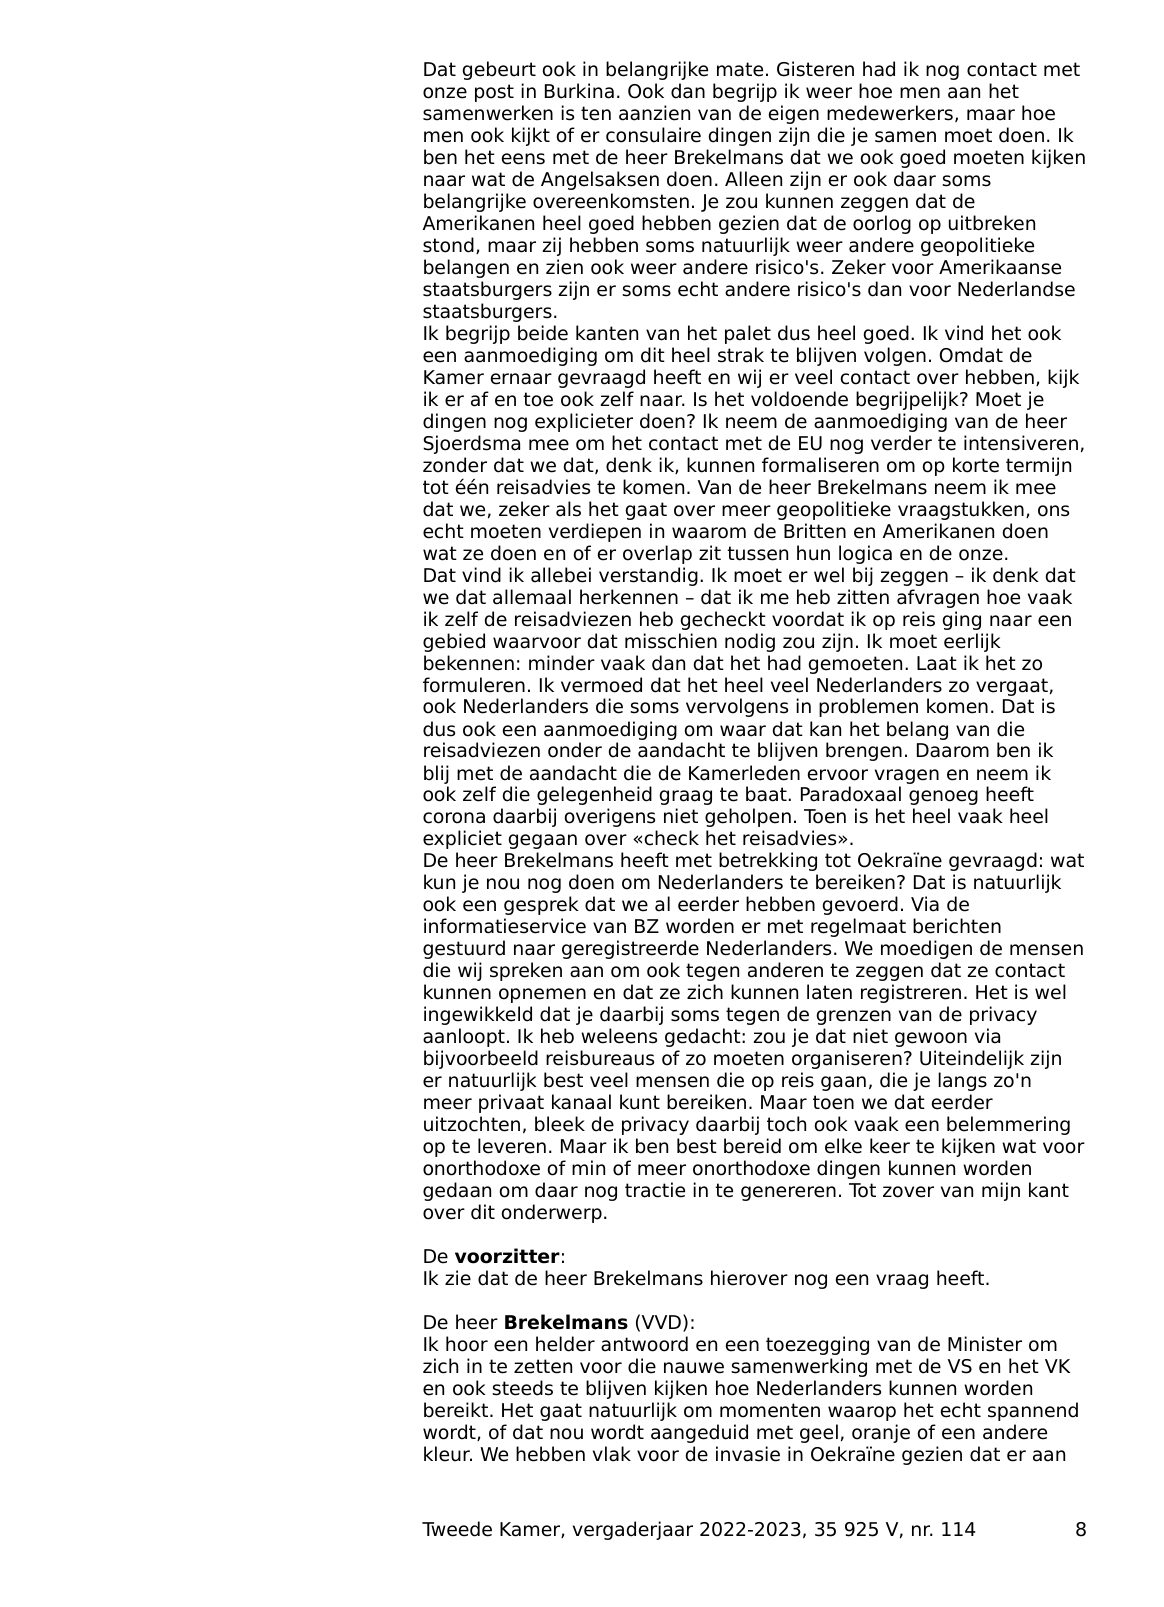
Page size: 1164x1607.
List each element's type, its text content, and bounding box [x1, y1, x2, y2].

text Ik begrijp beide kanten van het palet dus heel goed. Ik vind het ook een aanmoediging om dit heel strak te blijven volgen. Omdat de Kamer ernaar gevraagd heeft en wij er veel contact over hebben, kijk ik er af en toe ook zelf naar. Is het voldoende begrijpelijk? Moet je dingen nog explicieter doen? Ik neem de aanmoediging van de heer Sjoerdsma mee om het contact met de EU nog verder te intensiveren, zonder dat we dat, denk ik, kunnen formaliseren om op korte termijn tot één reisadvies te komen. Van de heer Brekelmans neem ik mee dat we, zeker als het gaat over meer geopolitieke vraagstukken, ons echt moeten verdiepen in waarom de Britten en Amerikanen doen wat ze doen en of er overlap zit tussen hun logica en de onze. [422, 323, 1087, 564]
text Dat gebeurt ook in belangrijke mate. Gisteren had ik nog contact met onze post in Burkina. Ook dan begrijp ik weer hoe men aan het samenwerken is ten aanzien van de eigen medewerkers, maar hoe men ook kijkt of er consulaire dingen zijn die je samen moet doen. Ik ben het eens met de heer Brekelmans dat we ook goed moeten kijken naar wat de Angelsaksen doen. Alleen zijn er ook daar soms belangrijke overeenkomsten. Je zou kunnen zeggen dat de Amerikanen heel goed hebben gezien dat de oorlog op uitbreken stond, maar zij hebben soms natuurlijk weer andere geopolitieke belangen en zien ook weer andere risico's. Zeker voor Amerikaanse staatsburgers zijn er soms echt andere risico's dan voor Nederlandse staatsburgers. [422, 59, 1087, 323]
text De voorzitter: [422, 1246, 1087, 1268]
text Dat vind ik allebei verstandig. Ik moet er wel bij zeggen – ik denk dat we dat allemaal herkennen – dat ik me heb zitten afvragen hoe vaak ik zelf de reisadviezen heb gecheckt voordat ik op reis ging naar een gebied waarvoor dat misschien nodig zou zijn. Ik moet eerlijk bekennen: minder vaak dan dat het had gemoeten. Laat ik het zo formuleren. Ik vermoed dat het heel veel Nederlanders zo vergaat, ook Nederlanders die soms vervolgens in problemen komen. Dat is dus ook een aanmoediging om waar dat kan het belang van die reisadviezen onder de aandacht te blijven brengen. Daarom ben ik blij met de aandacht die de Kamerleden ervoor vragen en neem ik ook zelf die gelegenheid graag te baat. Paradoxaal genoeg heeft corona daarbij overigens niet geholpen. Toen is het heel vaak heel expliciet gegaan over «check het reisadvies». [422, 564, 1087, 850]
text De heer Brekelmans heeft met betrekking tot Oekraïne gevraagd: wat kun je nou nog doen om Nederlanders te bereiken? Dat is natuurlijk ook een gesprek dat we al eerder hebben gevoerd. Via de informatieservice van BZ worden er met regelmaat berichten gestuurd naar geregistreerde Nederlanders. We moedigen de mensen die wij spreken aan om ook tegen anderen te zeggen dat ze contact kunnen opnemen en dat ze zich kunnen laten registreren. Het is wel ingewikkeld dat je daarbij soms tegen de grenzen van de privacy aanloopt. Ik heb weleens gedacht: zou je dat niet gewoon via bijvoorbeeld reisbureaus of zo moeten organiseren? Uiteindelijk zijn er natuurlijk best veel mensen die op reis gaan, die je langs zo'n meer privaat kanaal kunt bereiken. Maar toen we dat eerder uitzochten, bleek de privacy daarbij toch ook vaak een belemmering op te leveren. Maar ik ben best bereid om elke keer te kijken wat voor onorthodoxe of min of meer onorthodoxe dingen kunnen worden gedaan om daar nog tractie in te genereren. Tot zover van mijn kant over dit onderwerp. [422, 850, 1087, 1224]
text Ik zie dat de heer Brekelmans hierover nog een vraag heeft. [422, 1268, 1087, 1290]
text De heer Brekelmans (VVD): [422, 1312, 1087, 1334]
text Ik hoor een helder antwoord en een toezegging van de Minister om zich in te zetten voor die nauwe samenwerking met de VS en het VK en ook steeds te blijven kijken hoe Nederlanders kunnen worden bereikt. Het gaat natuurlijk om momenten waarop het echt spannend wordt, of dat nou wordt aangeduid met geel, oranje of een andere kleur. We hebben vlak voor de invasie in Oekraïne gezien dat er aan [422, 1334, 1087, 1466]
